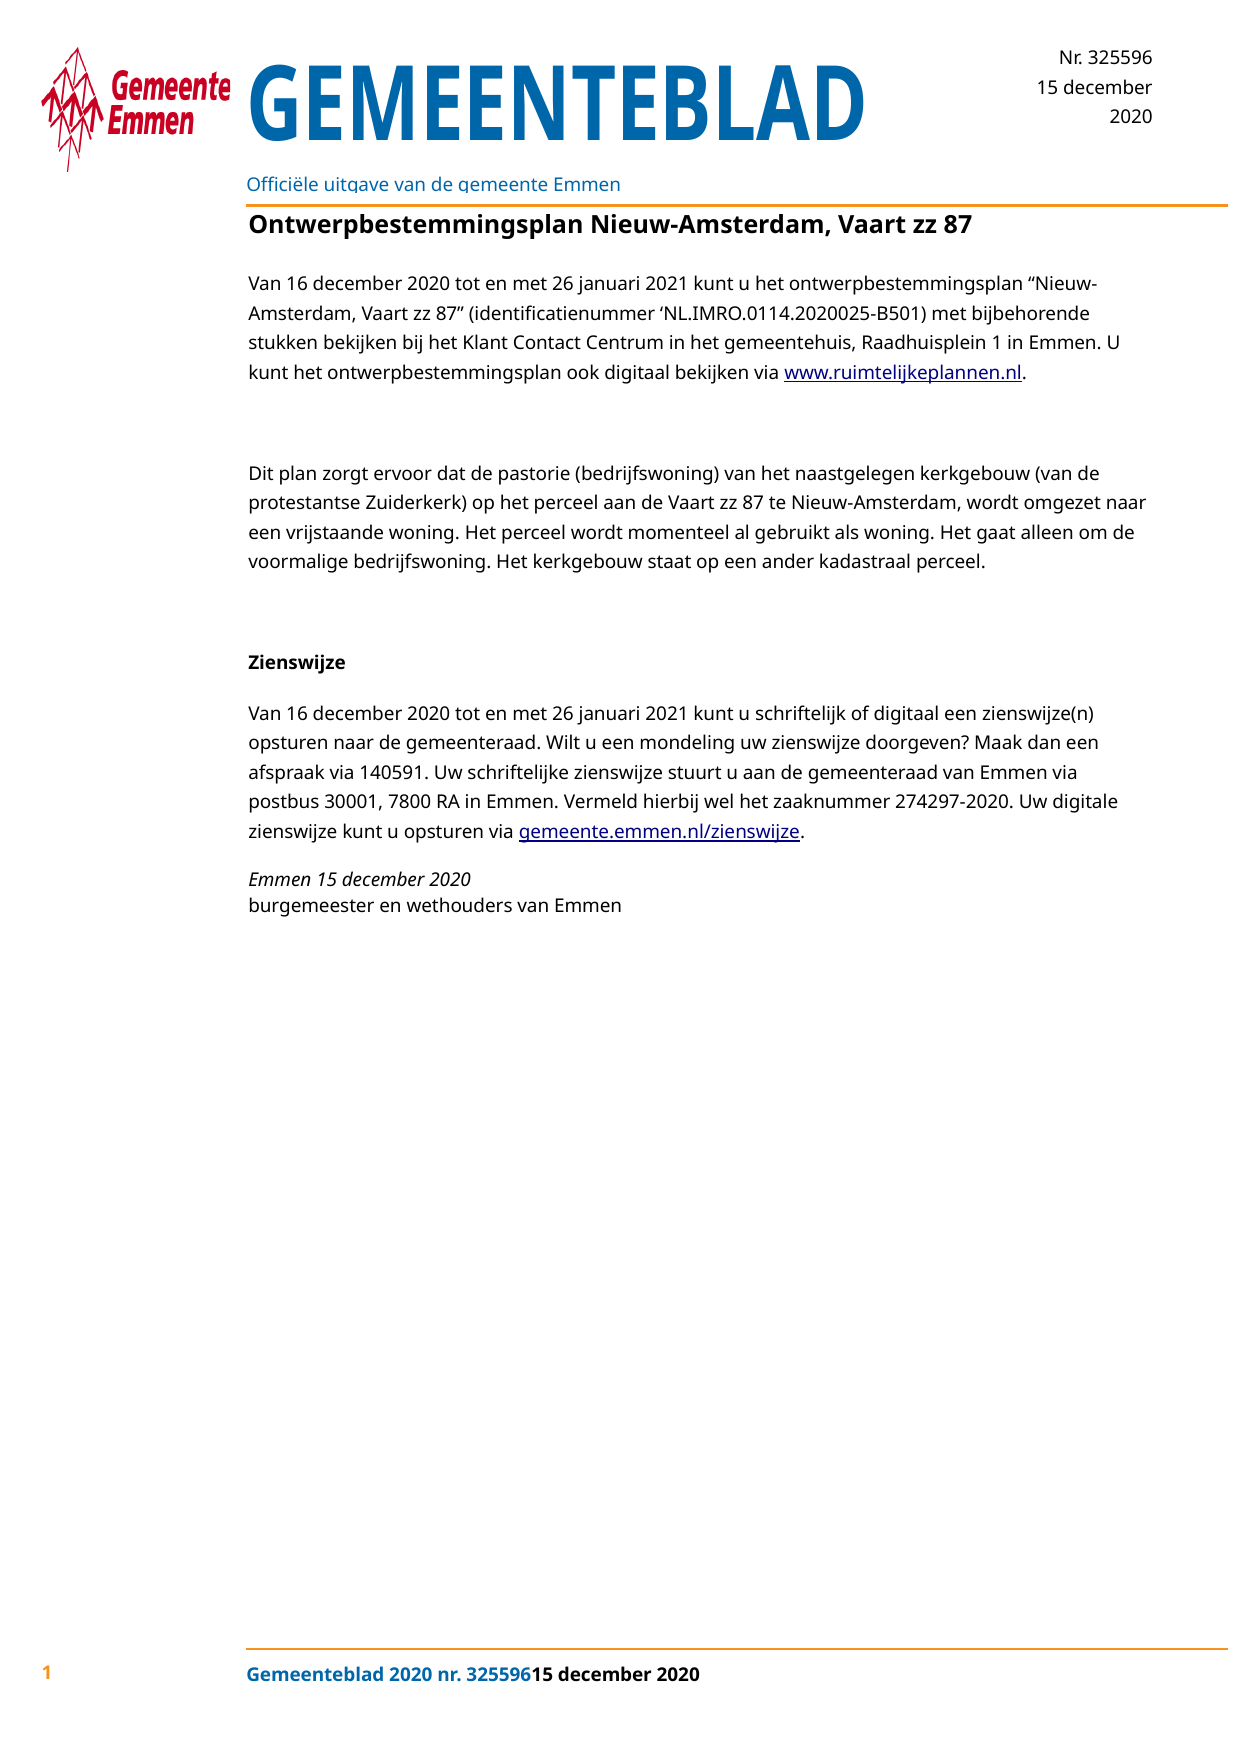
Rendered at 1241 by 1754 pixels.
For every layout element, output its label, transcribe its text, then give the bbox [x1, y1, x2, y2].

text burgemeester en wethouders van Emmen [248, 892, 1152, 917]
picture [41, 47, 231, 172]
text Emmen 15 december 2020 [248, 866, 1152, 892]
text Zienswijze [248, 649, 1152, 675]
text Van 16 december 2020 tot en met 26 januari 2021 kunt u het ontwerpbestemmingsplan “Nieuw-Amsterdam, Vaart zz 87” (identificatienummer ‘NL.IMRO.0114.2020025-B501) met bijbehorende stukken bekijken bij het Klant Contact Centrum in het gemeentehuis, Raadhuisplein 1 in Emmen. U kunt het ontwerpbestemmingsplan ook digitaal bekijken via www.ruimtelijkeplannen.nl. [248, 270, 1152, 385]
text Ontwerpbestemmingsplan Nieuw-Amsterdam, Vaart zz 87 [248, 207, 1152, 241]
text Dit plan zorgt ervoor dat de pastorie (bedrijfswoning) van het naastgelegen kerkgebouw (van de protestantse Zuiderkerk) op het perceel aan de Vaart zz 87 te Nieuw-Amsterdam, wordt omgezet naar een vrijstaande woning. Het perceel wordt momenteel al gebruikt als woning. Het gaat alleen om de voormalige bedrijfswoning. Het kerkgebouw staat op een ander kadastraal perceel. [248, 460, 1152, 574]
text Van 16 december 2020 tot en met 26 januari 2021 kunt u schriftelijk of digitaal een zienswijze(n) opsturen naar de gemeenteraad. Wilt u een mondeling uw zienswijze doorgeven? Maak dan een afspraak via 140591. Uw schriftelijke zienswijze stuurt u aan de gemeenteraad van Emmen via postbus 30001, 7800 RA in Emmen. Vermeld hierbij wel het zaaknummer 274297-2020. Uw digitale zienswijze kunt u opsturen via gemeente.emmen.nl/zienswijze. [248, 700, 1152, 844]
